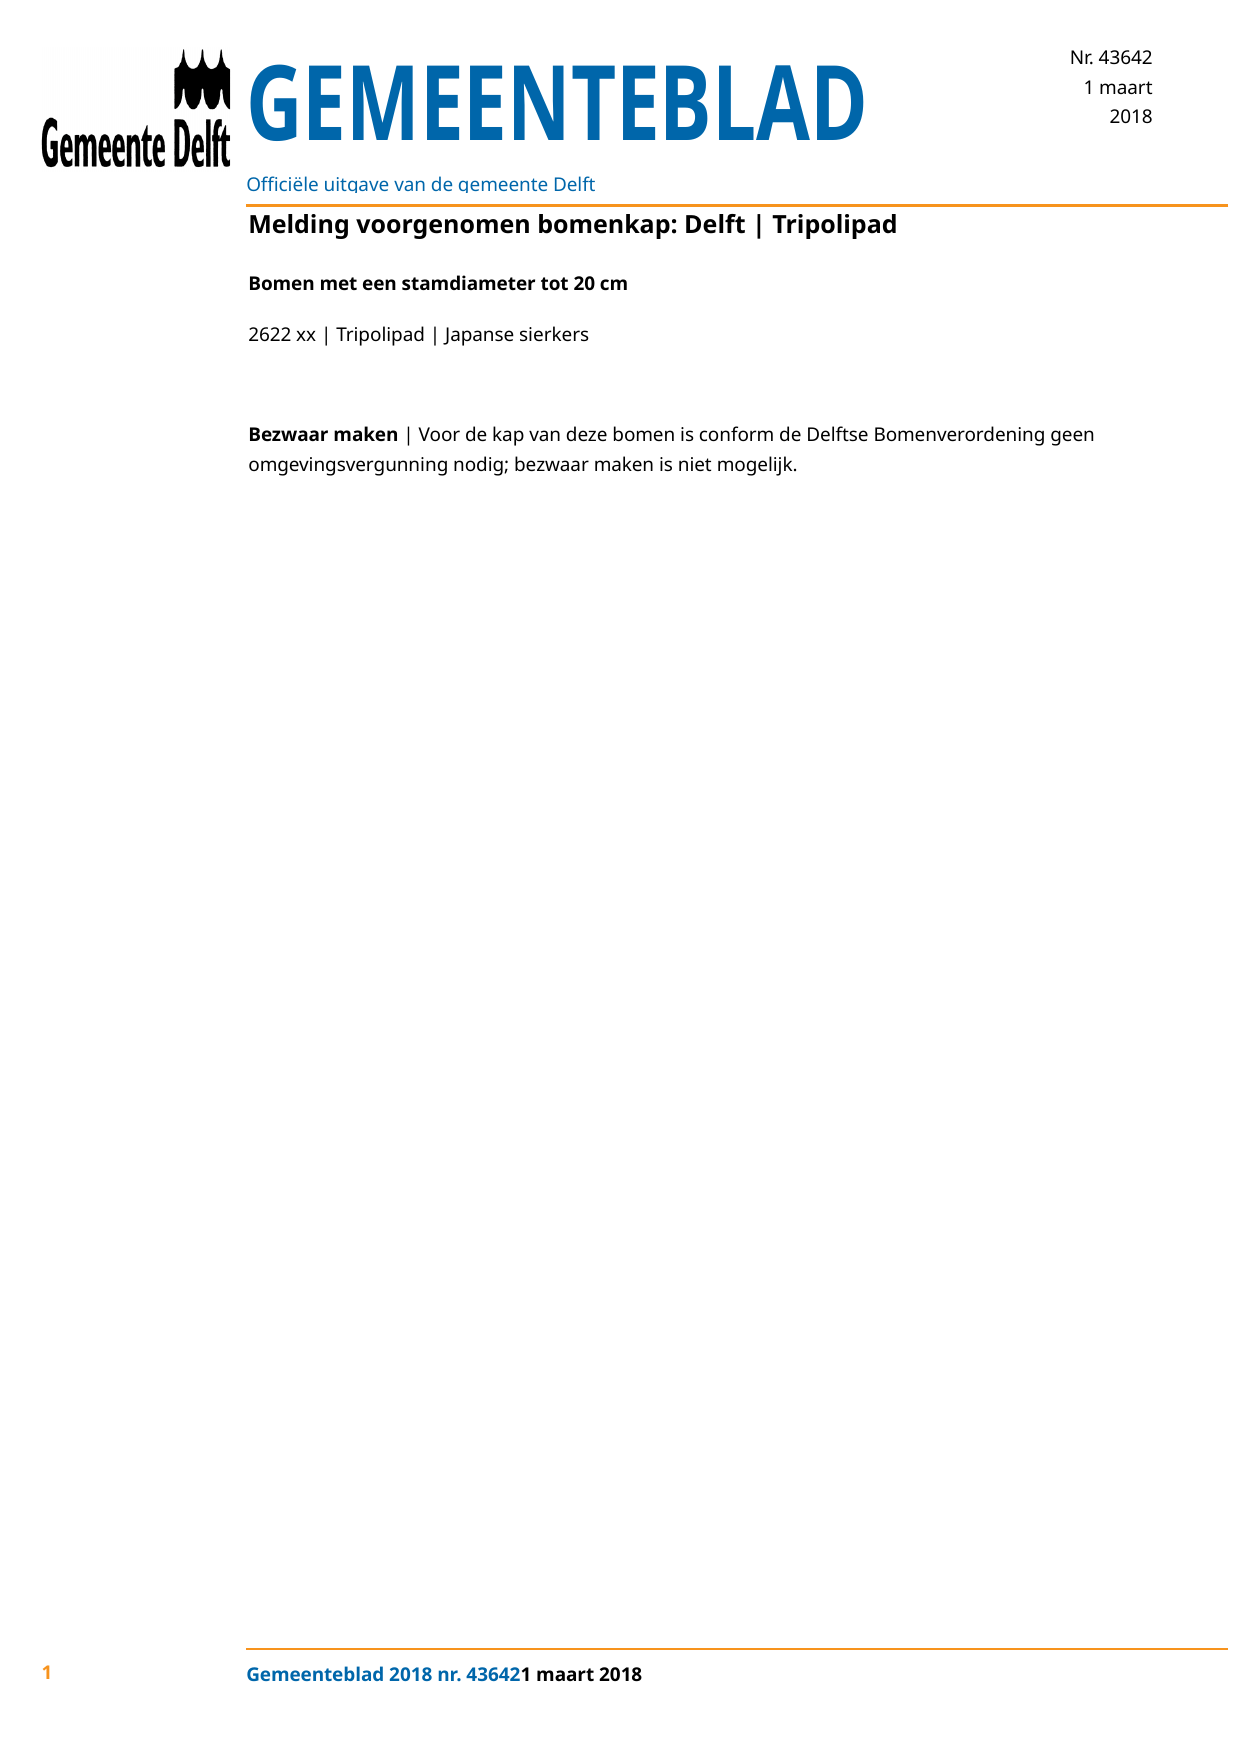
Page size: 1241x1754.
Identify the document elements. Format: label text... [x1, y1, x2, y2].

text 2622 xx | Tripolipad | Japanse sierkers [248, 321, 1152, 346]
text Melding voorgenomen bomenkap: Delft | Tripolipad [248, 207, 1152, 241]
text Bezwaar maken | Voor de kap van deze bomen is conform de Delftse Bomenverordening geen omgevingsvergunning nodig; bezwaar maken is niet mogelijk. [248, 422, 1152, 477]
text Bomen met een stamdiameter tot 20 cm [248, 270, 1152, 296]
picture [41, 47, 231, 172]
